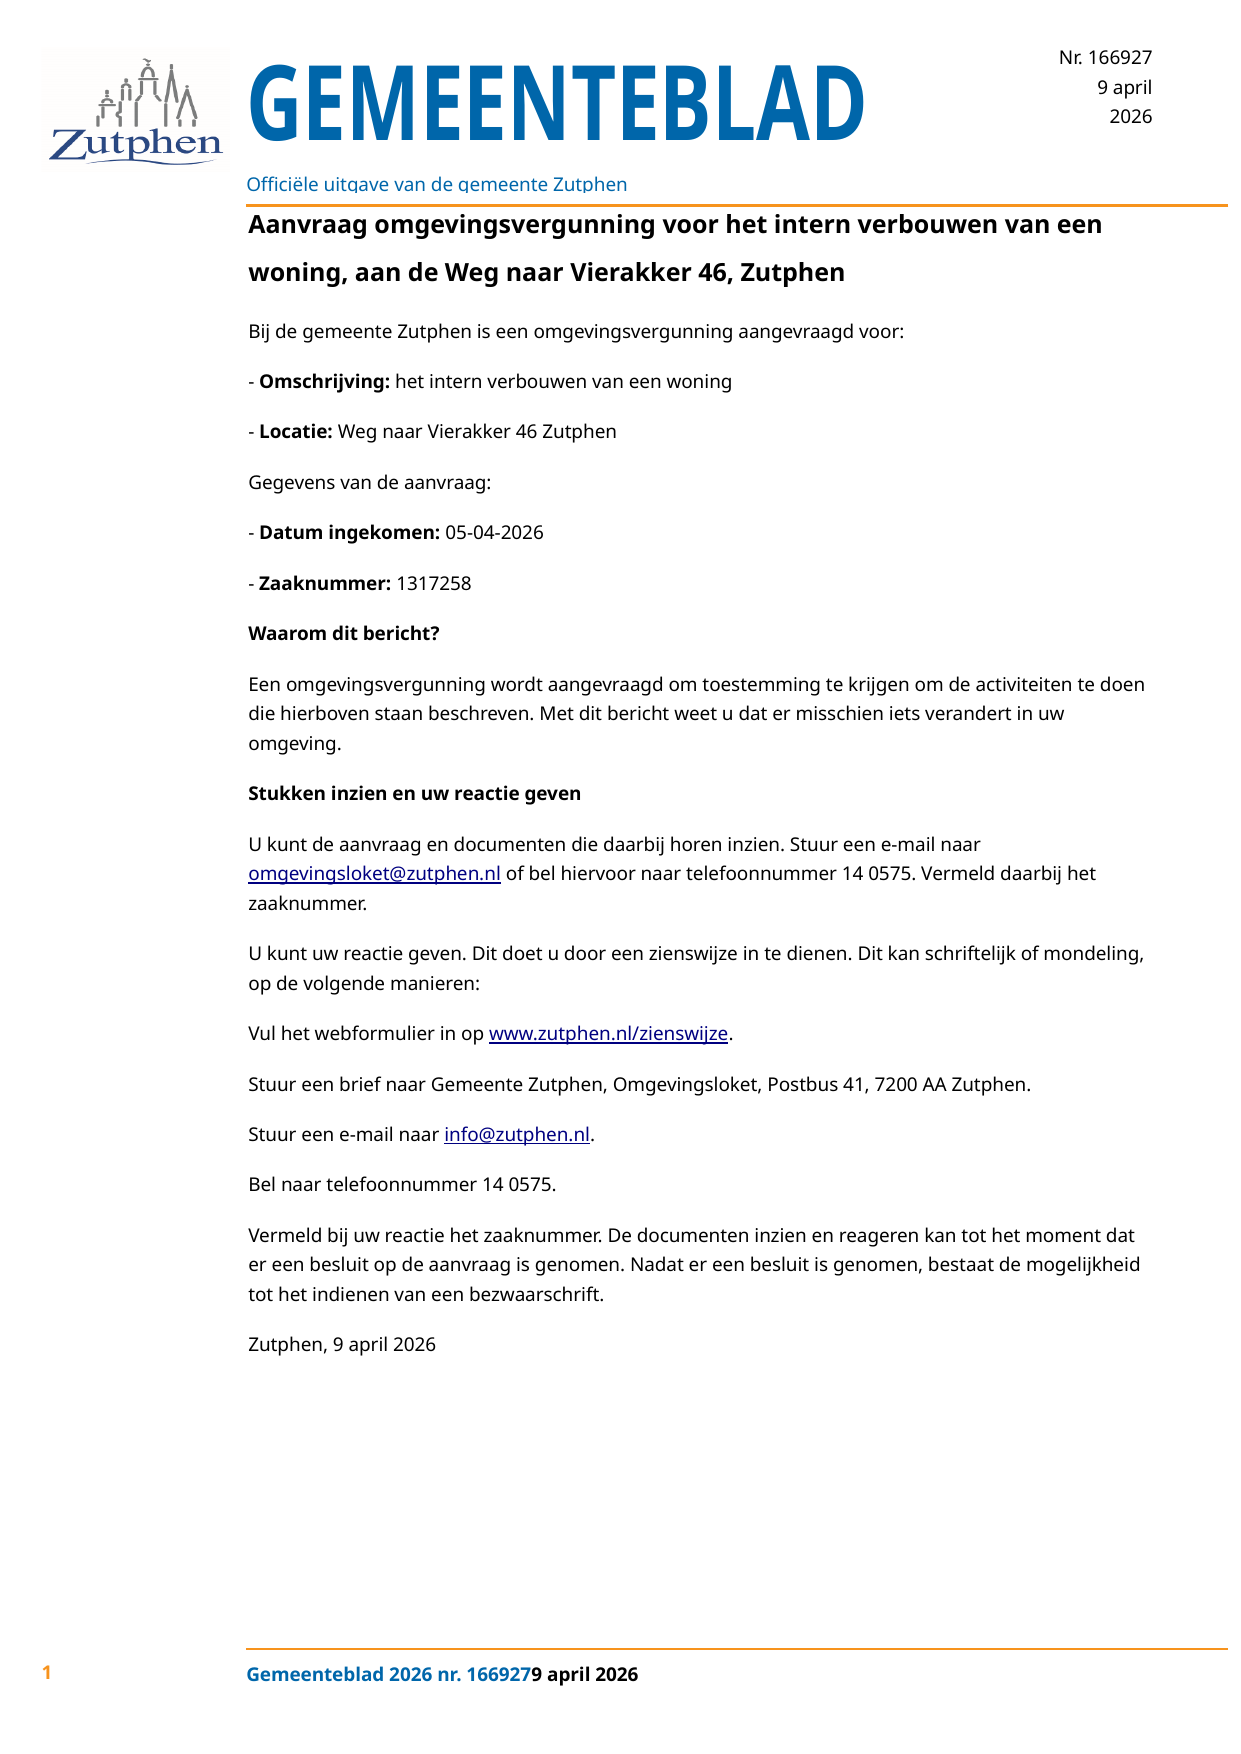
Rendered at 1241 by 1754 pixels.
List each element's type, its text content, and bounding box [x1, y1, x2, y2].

text Vul het webformulier in op www.zutphen.nl/zienswijze. [248, 1020, 1152, 1046]
text Vermeld bij uw reactie het zaaknummer. De documenten inzien en reageren kan tot het moment dat er een besluit op de aanvraag is genomen. Nadat er een besluit is genomen, bestaat de mogelijkheid tot het indienen van een bezwaarschrift. [248, 1222, 1152, 1307]
text Stuur een brief naar Gemeente Zutphen, Omgevingsloket, Postbus 41, 7200 AA Zutphen. [248, 1071, 1152, 1097]
text - Zaaknummer: 1317258 [248, 570, 1152, 596]
text U kunt de aanvraag en documenten die daarbij horen inzien. Stuur een e-mail naar omgevingsloket@zutphen.nl of bel hiervoor naar telefoonnummer 14 0575. Vermeld daarbij het zaaknummer. [248, 831, 1152, 916]
text Aanvraag omgevingsvergunning voor het intern verbouwen van een woning, aan de Weg naar Vierakker 46, Zutphen [248, 207, 1152, 288]
text Gegevens van de aanvraag: [248, 469, 1152, 495]
text U kunt uw reactie geven. Dit doet u door een zienswijze in te dienen. Dit kan schriftelijk of mondeling, op de volgende manieren: [248, 940, 1152, 996]
text Stuur een e-mail naar info@zutphen.nl. [248, 1121, 1152, 1147]
text Waarom dit bericht? [248, 620, 1152, 646]
text Een omgevingsvergunning wordt aangevraagd om toestemming te krijgen om de activiteiten te doen die hierboven staan beschreven. Met dit bericht weet u dat er misschien iets verandert in uw omgeving. [248, 671, 1152, 756]
text Bij de gemeente Zutphen is een omgevingsvergunning aangevraagd voor: [248, 318, 1152, 344]
text - Omschrijving: het intern verbouwen van een woning [248, 368, 1152, 394]
text - Locatie: Weg naar Vierakker 46 Zutphen [248, 419, 1152, 444]
text Stukken inzien en uw reactie geven [248, 780, 1152, 806]
text - Datum ingekomen: 05-04-2026 [248, 519, 1152, 545]
text Bel naar telefoonnummer 14 0575. [248, 1172, 1152, 1197]
text Zutphen, 9 april 2026 [248, 1332, 1152, 1357]
picture [41, 47, 231, 172]
